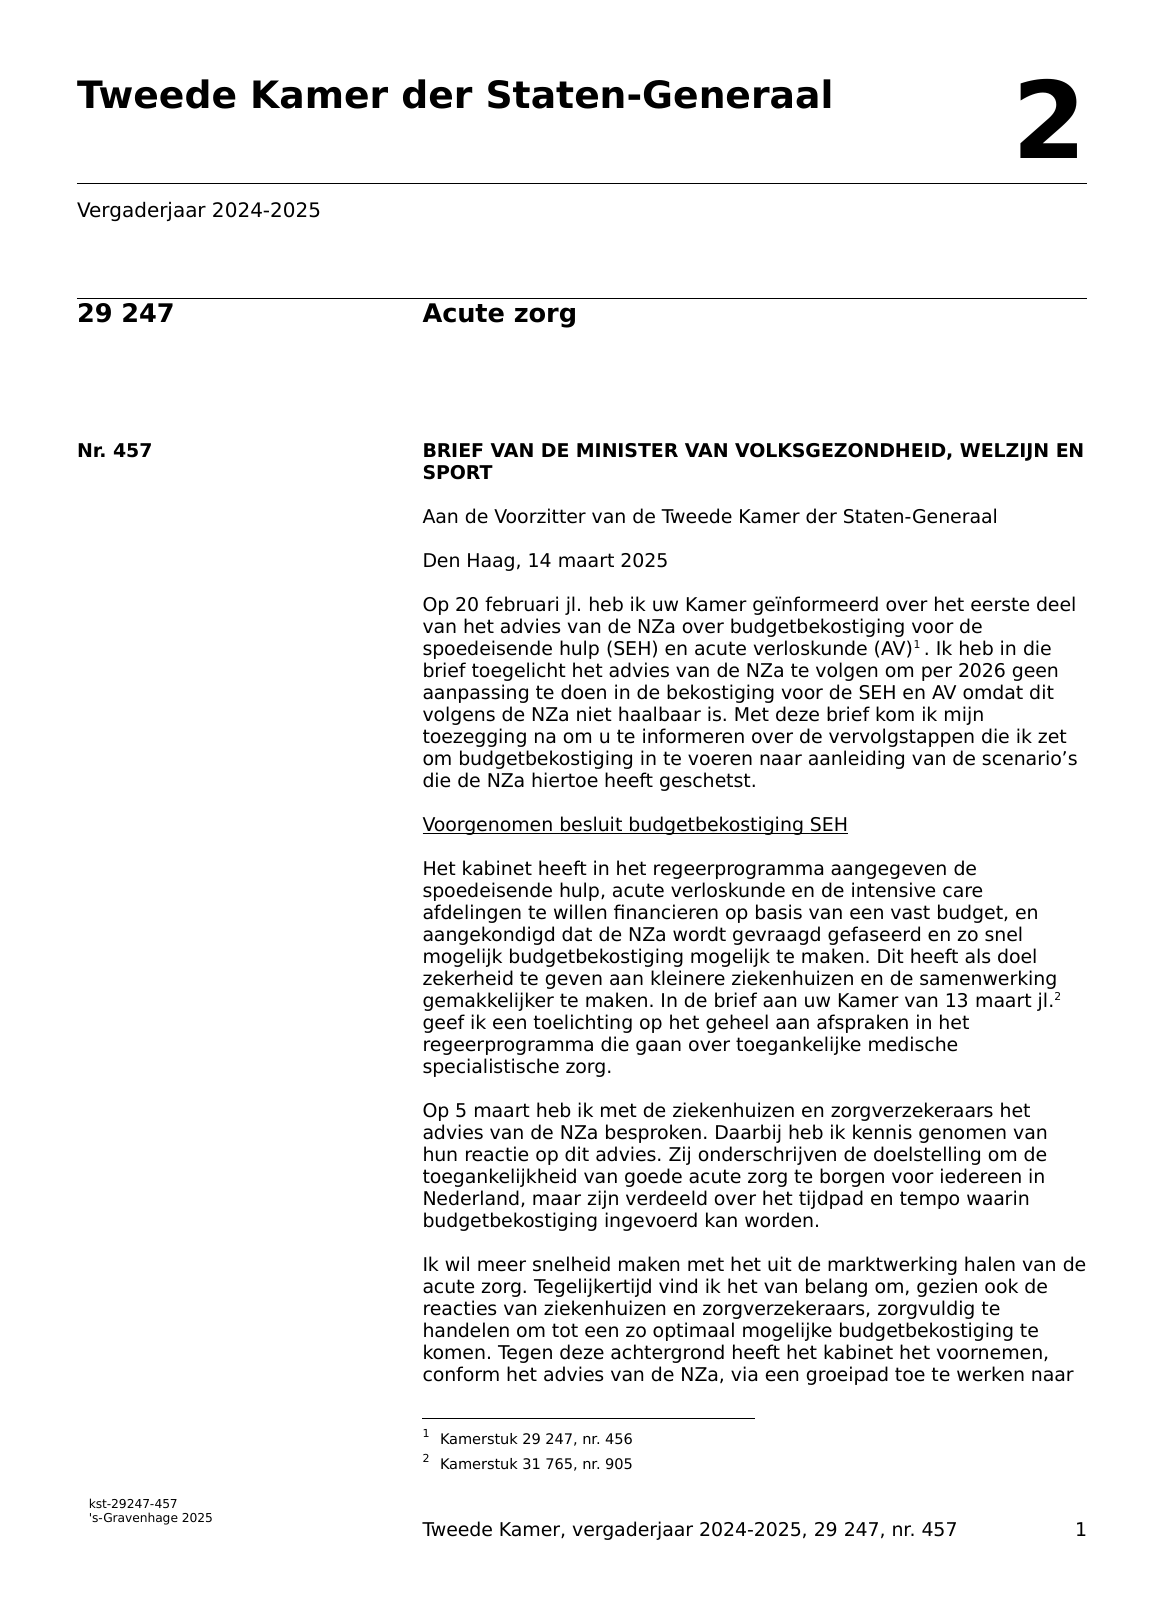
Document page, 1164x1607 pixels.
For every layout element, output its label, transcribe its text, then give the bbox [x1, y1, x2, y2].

text Op 5 maart heb ik met de ziekenhuizen en zorgverzekeraars het advies van de NZa besproken. Daarbij heb ik kennis genomen van hun reactie op dit advies. Zij onderschrijven de doelstelling om de toegankelijkheid van goede acute zorg te borgen voor iedereen in Nederland, maar zijn verdeeld over het tijdpad en tempo waarin budgetbekostiging ingevoerd kan worden. [422, 1100, 1087, 1232]
text Aan de Voorzitter van de Tweede Kamer der Staten-Generaal [422, 506, 1087, 528]
text Het kabinet heeft in het regeerprogramma aangegeven de spoedeisende hulp, acute verloskunde en de intensive care afdelingen te willen financieren op basis van een vast budget, en aangekondigd dat de NZa wordt gevraagd gefaseerd en zo snel mogelijk budgetbekostiging mogelijk te maken. Dit heeft als doel zekerheid te geven aan kleinere ziekenhuizen en de samenwerking gemakkelijker te maken. In de brief aan uw Kamer van 13 maart jl. geef ik een toelichting op het geheel aan afspraken in het regeerprogramma die gaan over toegankelijke medische specialistische zorg. [422, 858, 1087, 1078]
text Op 20 februari jl. heb ik uw Kamer geïnformeerd over het eerste deel van het advies van de NZa over budgetbekostiging voor de spoedeisende hulp (SEH) en acute verloskunde (AV). Ik heb in die brief toegelicht het advies van de NZa te volgen om per 2026 geen aanpassing te doen in de bekostiging voor de SEH en AV omdat dit volgens de NZa niet haalbaar is. Met deze brief kom ik mijn toezegging na om u te informeren over de vervolgstappen die ik zet om budgetbekostiging in te voeren naar aanleiding van de scenario’s die de NZa hiertoe heeft geschetst. [422, 594, 1087, 792]
text 's-Gravenhage 2025 [88, 1511, 323, 1525]
text Den Haag, 14 maart 2025 [422, 550, 1087, 572]
text Kamerstuk 31 765, nr. 905 [422, 1452, 1087, 1474]
text Ik wil meer snelheid maken met het uit de marktwerking halen van de acute zorg. Tegelijkertijd vind ik het van belang om, gezien ook de reacties van ziekenhuizen en zorgverzekeraars, zorgvuldig te handelen om tot een zo optimaal mogelijke budgetbekostiging te komen. Tegen deze achtergrond heeft het kabinet het voornemen, conform het advies van de NZa, via een groeipad toe te werken naar [422, 1254, 1087, 1386]
table_header Tweede Kamer der Staten-Generaal [77, 59, 886, 183]
subtitle Nr. 457 BRIEF VAN DE MINISTER VAN VOLKSGEZONDHEID, WELZIJN EN SPORT [77, 440, 1087, 484]
table_header 2 [886, 59, 1087, 183]
table_cell Vergaderjaar 2024-2025 [77, 184, 1087, 298]
subtitle Voorgenomen besluit budgetbekostiging SEH [422, 814, 1087, 836]
subtitle 29 247 Acute zorg [77, 299, 1087, 329]
text Kamerstuk 29 247, nr. 456 [422, 1427, 1087, 1449]
text kst-29247-457 [88, 1497, 323, 1511]
